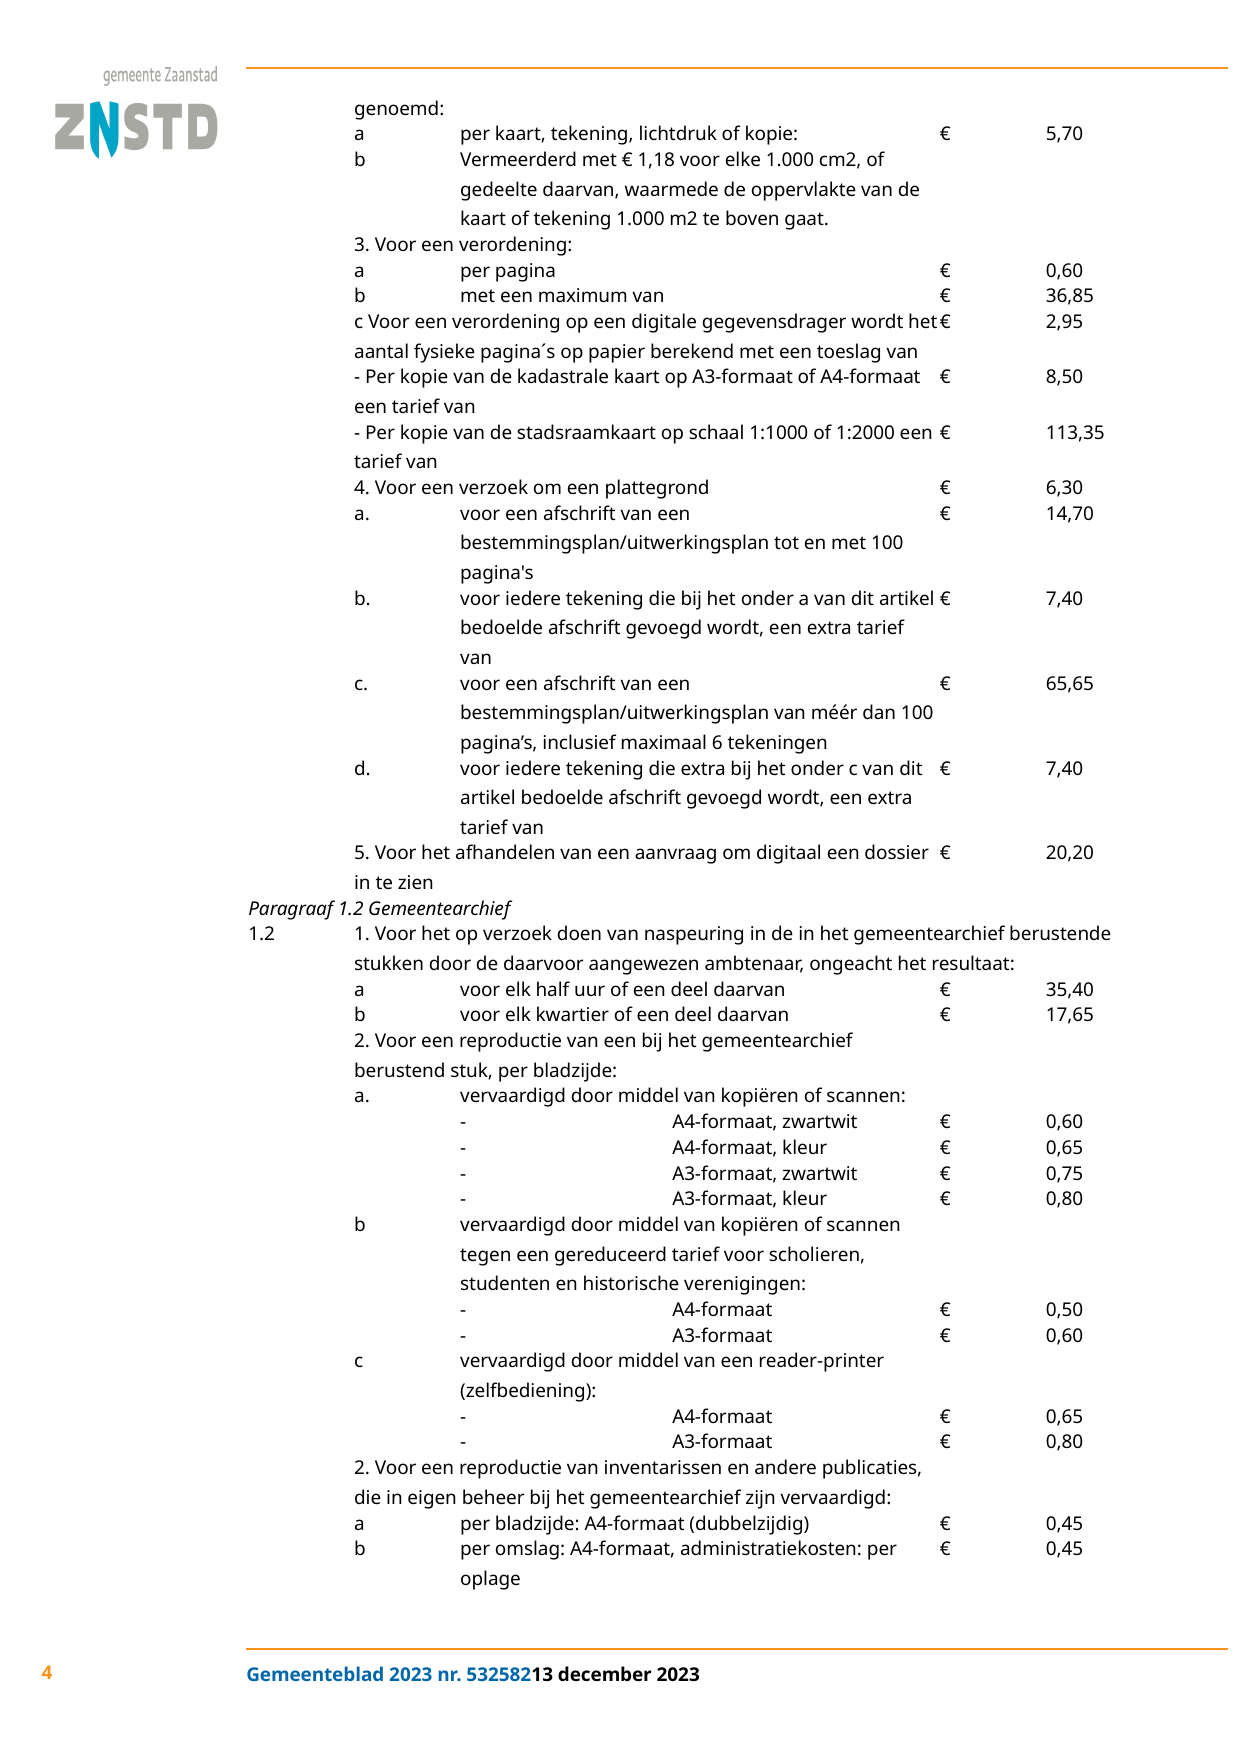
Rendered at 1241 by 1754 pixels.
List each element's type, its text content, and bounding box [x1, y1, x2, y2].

table_cell € [940, 474, 1046, 500]
table_cell A3-formaat [672, 1322, 939, 1348]
table_cell € [940, 840, 1046, 895]
table_cell [248, 1002, 354, 1027]
table_cell € [940, 1186, 1046, 1211]
table_cell [248, 1455, 354, 1510]
table_cell per kaart, tekening, lichtdruk of kopie: [460, 121, 939, 146]
table_cell 6,30 [1046, 474, 1152, 500]
table_cell € [940, 1296, 1046, 1322]
table_cell [354, 1109, 460, 1134]
table_cell [354, 1403, 460, 1429]
table_cell € [940, 308, 1046, 364]
table_cell [248, 146, 354, 231]
table_cell 1. Voor het op verzoek doen van naspeuring in de in het gemeentearchief berustende stukken door de daarvoor aangewezen ambtenaar, ongeacht het resultaat: [354, 921, 1152, 976]
table_cell [248, 755, 354, 839]
table_cell c [354, 1348, 460, 1403]
table_cell [1046, 146, 1152, 231]
table_cell € [940, 1403, 1046, 1429]
table_cell 2,95 [1046, 308, 1152, 364]
table_cell 0,50 [1046, 1296, 1152, 1322]
table_cell [1046, 95, 1152, 121]
table_cell [248, 840, 354, 895]
table_cell 2. Voor een reproductie van een bij het gemeentearchief berustend stuk, per bladzijde: [354, 1028, 939, 1083]
table_cell [248, 419, 354, 474]
table_cell [248, 1083, 354, 1108]
table_cell € [940, 1322, 1046, 1348]
table_cell [354, 1296, 460, 1322]
table_cell 0,80 [1046, 1429, 1152, 1454]
table_cell € [940, 121, 1046, 146]
table_cell [248, 1429, 354, 1454]
table_cell 7,40 [1046, 755, 1152, 839]
table_cell voor een afschrift van een bestemmingsplan/uitwerkingsplan tot en met 100 pagina's [460, 500, 939, 585]
table_cell [248, 474, 354, 500]
table_cell [1046, 1083, 1152, 1108]
table_cell [248, 308, 354, 364]
table_cell c. [354, 670, 460, 755]
table_cell [940, 1348, 1046, 1403]
table_cell [940, 146, 1046, 231]
table_cell [248, 1160, 354, 1186]
table_cell per bladzijde: A4-formaat (dubbelzijdig) [460, 1510, 939, 1536]
table_cell 35,40 [1046, 976, 1152, 1002]
table_cell [354, 1186, 460, 1211]
table_cell 1.2 [248, 921, 354, 976]
table_cell [248, 670, 354, 755]
table_cell [248, 231, 354, 257]
table_cell c Voor een verordening op een digitale gegevensdrager wordt het aantal fysieke pagina´s op papier berekend met een toeslag van [354, 308, 939, 364]
table_cell [1046, 231, 1152, 257]
table_cell - Per kopie van de stadsraamkaart op schaal 1:1000 of 1:2000 een tarief van [354, 419, 939, 474]
table_cell d. [354, 755, 460, 839]
table_cell [248, 1134, 354, 1160]
table_cell [248, 1322, 354, 1348]
table_cell [248, 1186, 354, 1211]
table_cell A4-formaat, zwartwit [672, 1109, 939, 1134]
table_cell € [940, 257, 1046, 283]
table_cell € [940, 585, 1046, 670]
table_cell € [940, 500, 1046, 585]
table_cell voor elk half uur of een deel daarvan [460, 976, 939, 1002]
table_cell a [354, 1510, 460, 1536]
table_cell € [940, 670, 1046, 755]
table_cell € [940, 1134, 1046, 1160]
table_cell 0,75 [1046, 1160, 1152, 1186]
table_cell [940, 1211, 1046, 1296]
table_cell [940, 1455, 1046, 1510]
table_cell - [460, 1134, 672, 1160]
table_cell - [460, 1403, 672, 1429]
table_cell 113,35 [1046, 419, 1152, 474]
table_cell vervaardigd door middel van kopiëren of scannen tegen een gereduceerd tarief voor scholieren, studenten en historische verenigingen: [460, 1211, 939, 1296]
table_cell - Per kopie van de kadastrale kaart op A3-formaat of A4-formaat een tarief van [354, 364, 939, 419]
table_cell [940, 1083, 1046, 1108]
table_cell vervaardigd door middel van een reader-printer (zelfbediening): [460, 1348, 939, 1403]
table_cell Paragraaf 1.2 Gemeentearchief [248, 895, 1152, 921]
table_cell Vermeerderd met € 1,18 voor elke 1.000 cm2, of gedeelte daarvan, waarmede de oppervlakte van de kaart of tekening 1.000 m2 te boven gaat. [460, 146, 939, 231]
table_cell € [940, 419, 1046, 474]
table_cell A3-formaat [672, 1429, 939, 1454]
table_cell € [940, 1429, 1046, 1454]
table_cell 14,70 [1046, 500, 1152, 585]
table_cell A4-formaat [672, 1403, 939, 1429]
table_cell b [354, 1002, 460, 1027]
table_cell a [354, 976, 460, 1002]
table_cell 65,65 [1046, 670, 1152, 755]
table_cell b [354, 283, 460, 308]
table_cell [248, 257, 354, 283]
table_cell € [940, 364, 1046, 419]
table_cell € [940, 755, 1046, 839]
table_cell a [354, 121, 460, 146]
table_cell 0,65 [1046, 1403, 1152, 1429]
table_cell [940, 231, 1046, 257]
table_cell - [460, 1296, 672, 1322]
table_cell voor iedere tekening die bij het onder a van dit artikel bedoelde afschrift gevoegd wordt, een extra tarief van [460, 585, 939, 670]
table_cell € [940, 1160, 1046, 1186]
table_cell met een maximum van [460, 283, 939, 308]
picture [41, 47, 231, 172]
table_cell A4-formaat [672, 1296, 939, 1322]
table_cell € [940, 1109, 1046, 1134]
table_cell [248, 1403, 354, 1429]
table_cell - [460, 1186, 672, 1211]
table_cell 36,85 [1046, 283, 1152, 308]
table_cell b [354, 1536, 460, 1591]
table_cell [1046, 1455, 1152, 1510]
table_cell [248, 1211, 354, 1296]
table_cell [248, 1109, 354, 1134]
table_cell a. [354, 500, 460, 585]
table_cell a. [354, 1083, 460, 1108]
table_cell 0,60 [1046, 257, 1152, 283]
table_cell € [940, 1536, 1046, 1591]
table_cell 0,45 [1046, 1536, 1152, 1591]
table_cell [248, 1296, 354, 1322]
table_cell 2. Voor een reproductie van inventarissen en andere publicaties, die in eigen beheer bij het gemeentearchief zijn vervaardigd: [354, 1455, 939, 1510]
table_cell 0,45 [1046, 1510, 1152, 1536]
table_cell 4. Voor een verzoek om een plattegrond [354, 474, 939, 500]
table_cell 0,60 [1046, 1109, 1152, 1134]
table_cell [1046, 1028, 1152, 1083]
table_cell a [354, 257, 460, 283]
table_cell - [460, 1322, 672, 1348]
table_cell [1046, 1211, 1152, 1296]
table_cell [248, 585, 354, 670]
table_cell [248, 1536, 354, 1591]
table_cell [940, 1028, 1046, 1083]
table_cell - [460, 1109, 672, 1134]
table_cell b [354, 1211, 460, 1296]
table_cell voor iedere tekening die extra bij het onder c van dit artikel bedoelde afschrift gevoegd wordt, een extra tarief van [460, 755, 939, 839]
table_cell [248, 1510, 354, 1536]
table_cell 5. Voor het afhandelen van een aanvraag om digitaal een dossier in te zien [354, 840, 939, 895]
table_cell 20,20 [1046, 840, 1152, 895]
table_cell voor elk kwartier of een deel daarvan [460, 1002, 939, 1027]
table_cell b. [354, 585, 460, 670]
table_cell [248, 1028, 354, 1083]
table_cell [248, 364, 354, 419]
table_cell A3-formaat, kleur [672, 1186, 939, 1211]
table_cell [1046, 1348, 1152, 1403]
table_cell [248, 121, 354, 146]
table_cell - [460, 1429, 672, 1454]
table_cell [940, 95, 1046, 121]
table_cell genoemd: [354, 95, 939, 121]
table_cell € [940, 976, 1046, 1002]
table_cell 17,65 [1046, 1002, 1152, 1027]
table_cell vervaardigd door middel van kopiëren of scannen: [460, 1083, 939, 1108]
table_cell A4-formaat, kleur [672, 1134, 939, 1160]
table_cell € [940, 1510, 1046, 1536]
table_cell [248, 283, 354, 308]
table_cell 8,50 [1046, 364, 1152, 419]
table_cell 7,40 [1046, 585, 1152, 670]
table_cell 3. Voor een verordening: [354, 231, 939, 257]
table_cell 0,65 [1046, 1134, 1152, 1160]
table_cell A3-formaat, zwartwit [672, 1160, 939, 1186]
table_cell 5,70 [1046, 121, 1152, 146]
table_cell 0,60 [1046, 1322, 1152, 1348]
table_cell [354, 1322, 460, 1348]
table_cell per pagina [460, 257, 939, 283]
table_cell - [460, 1160, 672, 1186]
table_cell voor een afschrift van een bestemmingsplan/uitwerkingsplan van méér dan 100 pagina’s, inclusief maximaal 6 tekeningen [460, 670, 939, 755]
table_cell [248, 1348, 354, 1403]
table_cell [354, 1429, 460, 1454]
table_cell b [354, 146, 460, 231]
table_cell € [940, 1002, 1046, 1027]
table_cell 0,80 [1046, 1186, 1152, 1211]
table_cell per omslag: A4-formaat, administratiekosten: per oplage [460, 1536, 939, 1591]
table_cell [248, 976, 354, 1002]
table_cell € [940, 283, 1046, 308]
table_cell [354, 1134, 460, 1160]
table_cell [248, 95, 354, 121]
table_cell [248, 500, 354, 585]
table_cell [354, 1160, 460, 1186]
